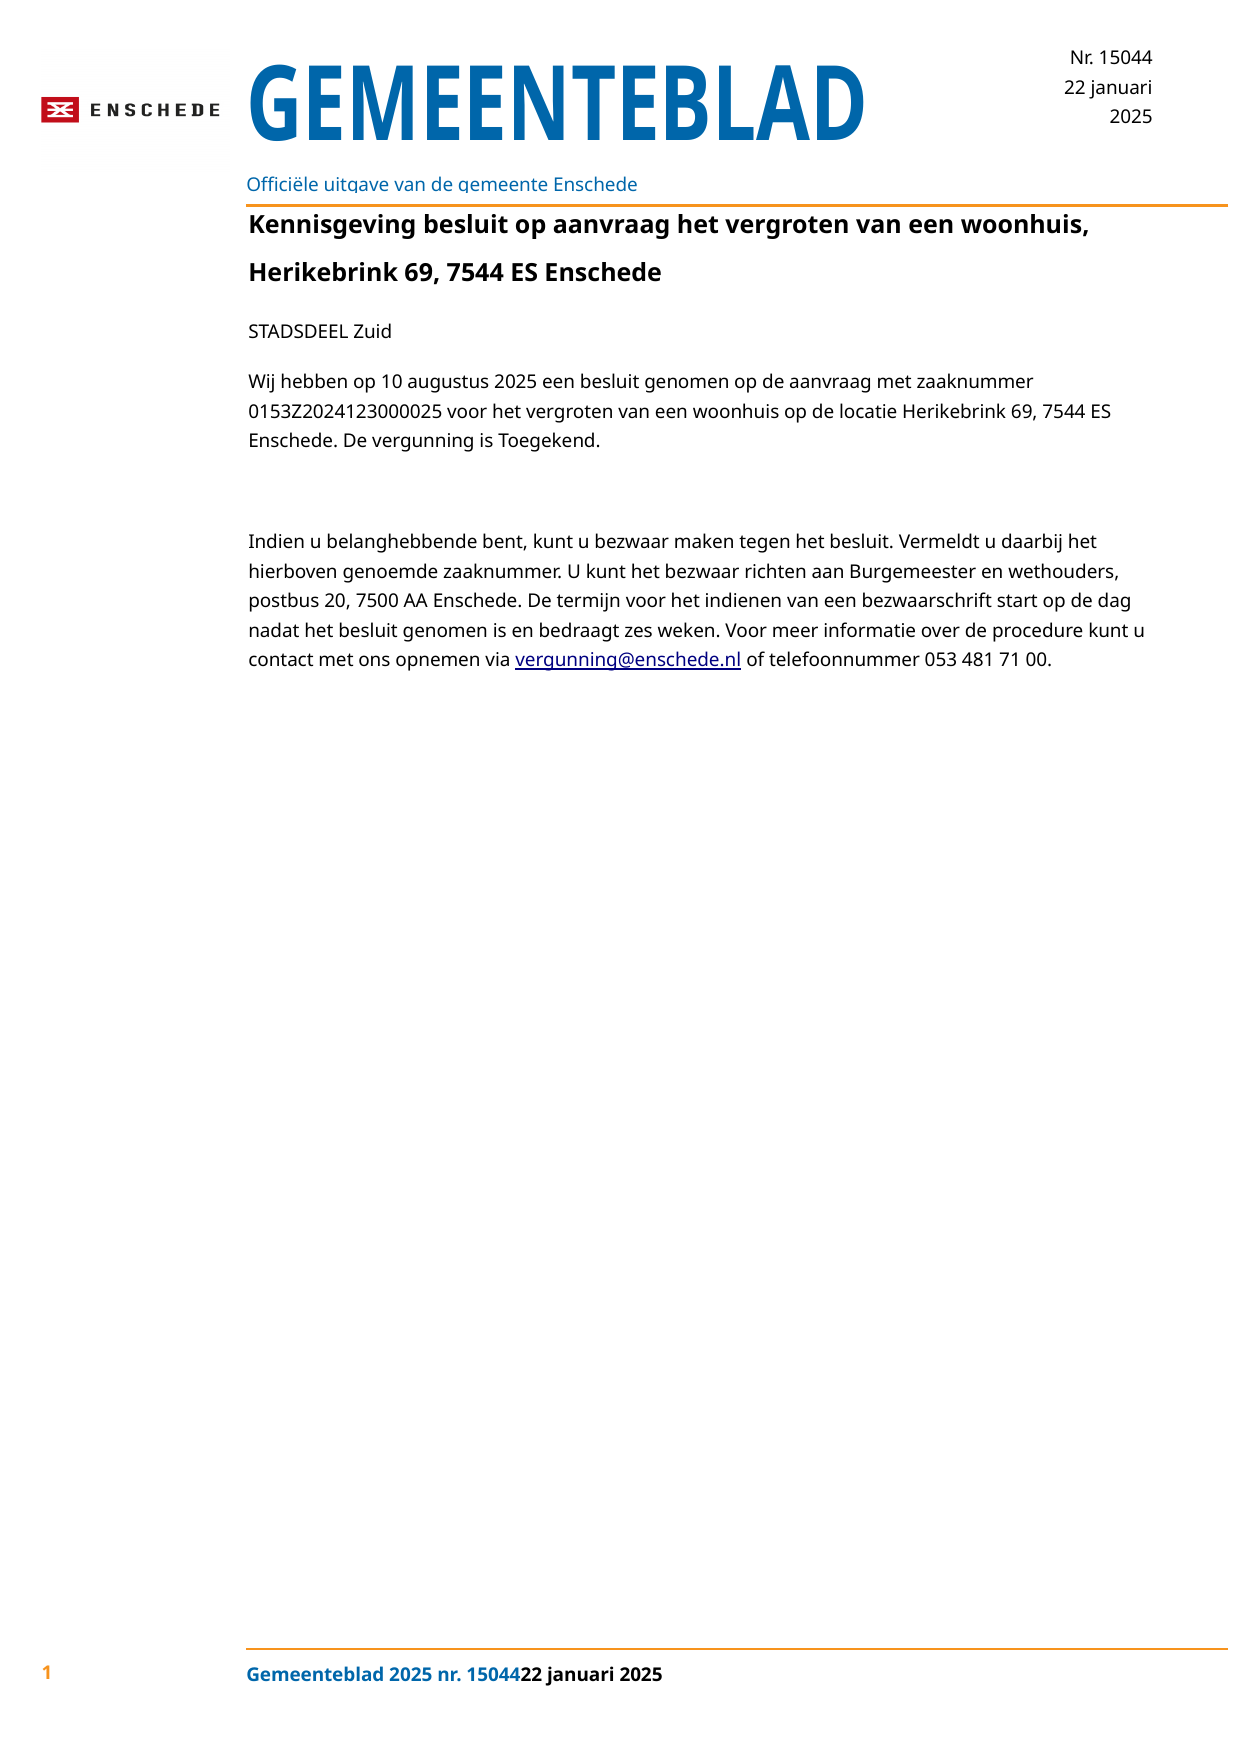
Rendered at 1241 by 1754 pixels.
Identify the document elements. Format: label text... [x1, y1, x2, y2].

text Wij hebben op 10 augustus 2025 een besluit genomen op de aanvraag met zaaknummer 0153Z2024123000025 voor het vergroten van een woonhuis op de locatie Herikebrink 69, 7544 ES Enschede. De vergunning is Toegekend. [248, 368, 1152, 453]
text Indien u belanghebbende bent, kunt u bezwaar maken tegen het besluit. Vermeldt u daarbij het hierboven genoemde zaaknummer. U kunt het bezwaar richten aan Burgemeester en wethouders, postbus 20, 7500 AA Enschede. De termijn voor het indienen van een bezwaarschrift start op de dag nadat het besluit genomen is en bedraagt zes weken. Voor meer informatie over de procedure kunt u contact met ons opnemen via vergunning@enschede.nl of telefoonnummer 053 481 71 00. [248, 528, 1152, 672]
picture [41, 47, 231, 172]
text Kennisgeving besluit op aanvraag het vergroten van een woonhuis, Herikebrink 69, 7544 ES Enschede [248, 207, 1152, 288]
text STADSDEEL Zuid [248, 318, 1152, 344]
